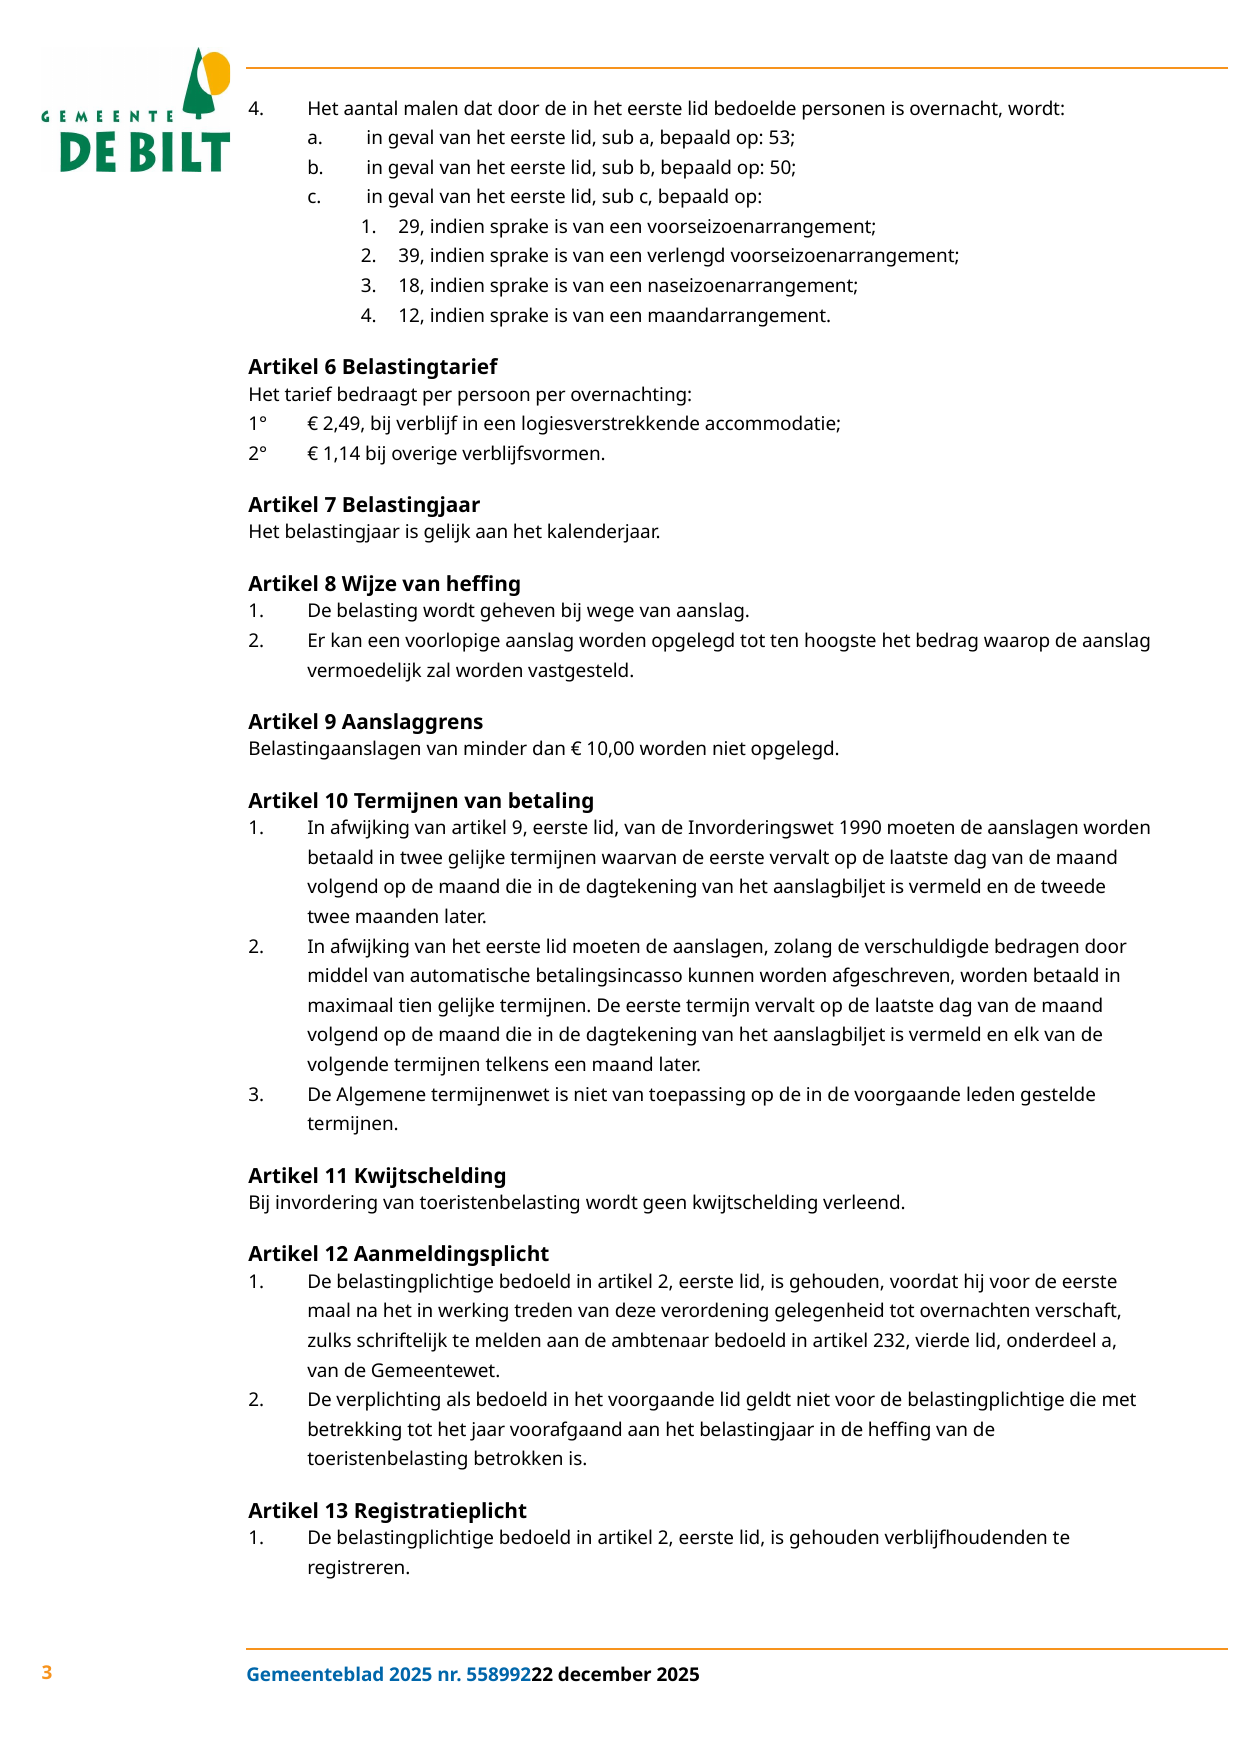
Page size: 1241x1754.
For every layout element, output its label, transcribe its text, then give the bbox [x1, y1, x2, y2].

text Bij invordering van toeristenbelasting wordt geen kwijtschelding verleend. [248, 1189, 1152, 1215]
list € 2,49, bij verblijf in een logiesverstrekkende accommodatie; [248, 410, 1152, 436]
list De belastingplichtige bedoeld in artikel 2, eerste lid, is gehouden, voordat hij voor de eerste maal na het in werking treden van deze verordening gelegenheid tot overnachten verschaft, zulks schriftelijk te melden aan de ambtenaar bedoeld in artikel 232, vierde lid, onderdeel a, van de Gemeentewet. [248, 1268, 1152, 1382]
list 18, indien sprake is van een naseizoenarrangement; [361, 272, 1152, 298]
list 12, indien sprake is van een maandarrangement. [361, 302, 1152, 328]
list De verplichting als bedoeld in het voorgaande lid geldt niet voor de belastingplichtige die met betrekking tot het jaar voorafgaand aan het belastingjaar in de heffing van de toeristenbelasting betrokken is. [248, 1386, 1152, 1471]
list Het aantal malen dat door de in het eerste lid bedoelde personen is overnacht, wordt: [248, 95, 1152, 121]
text Artikel 12 Aanmeldingsplicht [248, 1239, 1152, 1268]
list 29, indien sprake is van een voorseizoenarrangement; [361, 213, 1152, 239]
list € 1,14 bij overige verblijfsvormen. [248, 440, 1152, 466]
list In afwijking van het eerste lid moeten de aanslagen, zolang de verschuldigde bedragen door middel van automatische betalingsincasso kunnen worden afgeschreven, worden betaald in maximaal tien gelijke termijnen. De eerste termijn vervalt op de laatste dag van de maand volgend op de maand die in de dagtekening van het aanslagbiljet is vermeld en elk van de volgende termijnen telkens een maand later. [248, 933, 1152, 1077]
list De belastingplichtige bedoeld in artikel 2, eerste lid, is gehouden verblijfhoudenden te registreren. [248, 1524, 1152, 1580]
text Artikel 10 Termijnen van betaling [248, 786, 1152, 814]
text Artikel 9 Aanslaggrens [248, 707, 1152, 736]
list Er kan een voorlopige aanslag worden opgelegd tot ten hoogste het bedrag waarop de aanslag vermoedelijk zal worden vastgesteld. [248, 627, 1152, 682]
list In afwijking van artikel 9, eerste lid, van de Invorderingswet 1990 moeten de aanslagen worden betaald in twee gelijke termijnen waarvan de eerste vervalt op de laatste dag van de maand volgend op de maand die in de dagtekening van het aanslagbiljet is vermeld en de tweede twee maanden later. [248, 814, 1152, 929]
text Artikel 7 Belastingjaar [248, 490, 1152, 519]
text Het belastingjaar is gelijk aan het kalenderjaar. [248, 519, 1152, 544]
list in geval van het eerste lid, sub b, bepaald op: 50; [307, 154, 1152, 180]
text Artikel 6 Belastingtarief [248, 352, 1152, 381]
list in geval van het eerste lid, sub c, bepaald op: [307, 183, 1152, 209]
text Artikel 8 Wijze van heffing [248, 569, 1152, 598]
list 39, indien sprake is van een verlengd voorseizoenarrangement; [361, 243, 1152, 268]
text Het tarief bedraagt per persoon per overnachting: [248, 381, 1152, 406]
list De belasting wordt geheven bij wege van aanslag. [248, 598, 1152, 623]
text Artikel 11 Kwijtschelding [248, 1161, 1152, 1189]
text Belastingaanslagen van minder dan € 10,00 worden niet opgelegd. [248, 736, 1152, 761]
list in geval van het eerste lid, sub a, bepaald op: 53; [307, 124, 1152, 150]
list De Algemene termijnenwet is niet van toepassing op de in de voorgaande leden gestelde termijnen. [248, 1081, 1152, 1136]
picture [41, 47, 231, 172]
text Artikel 13 Registratieplicht [248, 1496, 1152, 1524]
